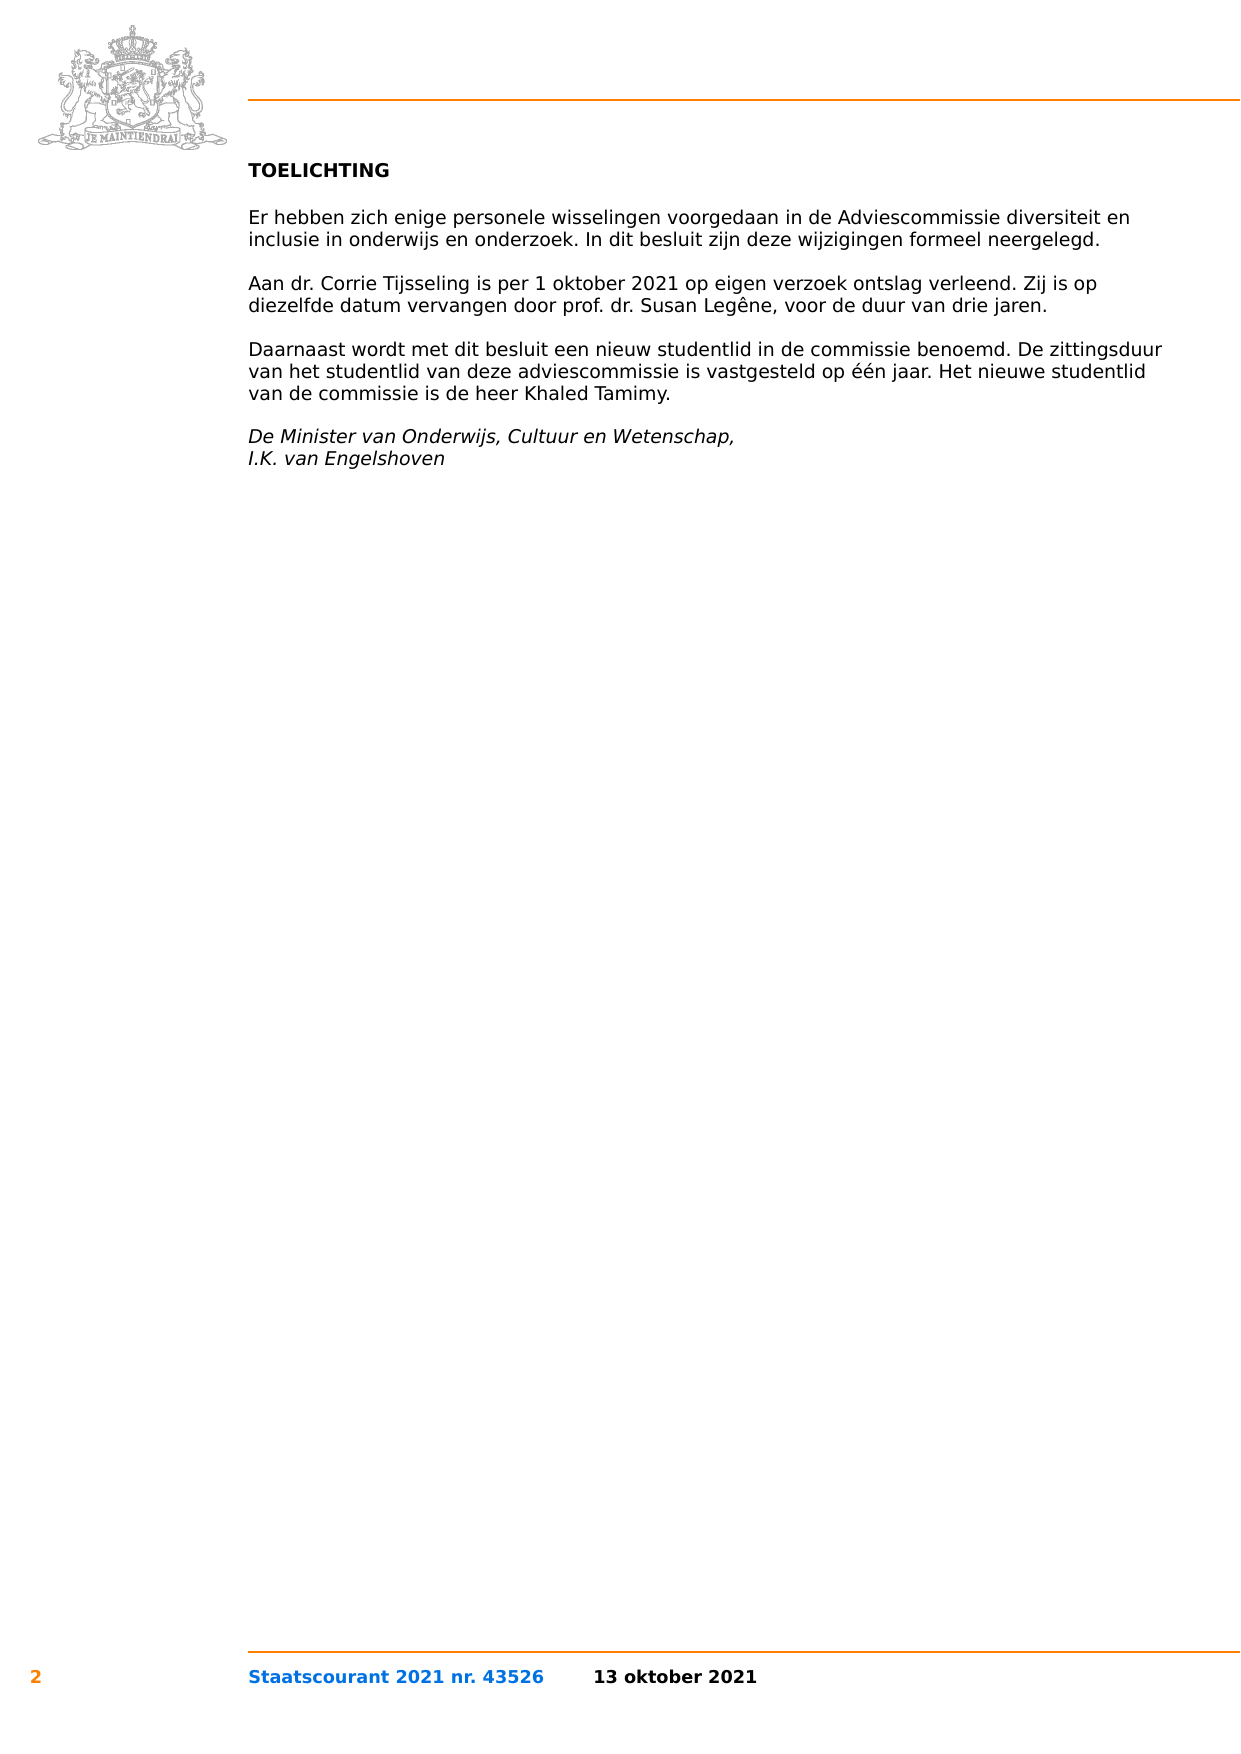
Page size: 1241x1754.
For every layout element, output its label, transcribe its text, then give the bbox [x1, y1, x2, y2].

text Er hebben zich enige personele wisselingen voorgedaan in de Adviescommissie diversiteit en inclusie in onderwijs en onderzoek. In dit besluit zijn deze wijzigingen formeel neergelegd. [248, 207, 1163, 251]
picture [38, 25, 227, 150]
subtitle TOELICHTING [248, 160, 1163, 182]
text De Minister van Onderwijs, Cultuur en Wetenschap, I.K. van Engelshoven [248, 426, 1163, 470]
text Daarnaast wordt met dit besluit een nieuw studentlid in de commissie benoemd. De zittingsduur van het studentlid van deze adviescommissie is vastgesteld op één jaar. Het nieuwe studentlid van de commissie is de heer Khaled Tamimy. [248, 338, 1163, 404]
text Aan dr. Corrie Tijsseling is per 1 oktober 2021 op eigen verzoek ontslag verleend. Zij is op diezelfde datum vervangen door prof. dr. Susan Legêne, voor de duur van drie jaren. [248, 273, 1163, 317]
